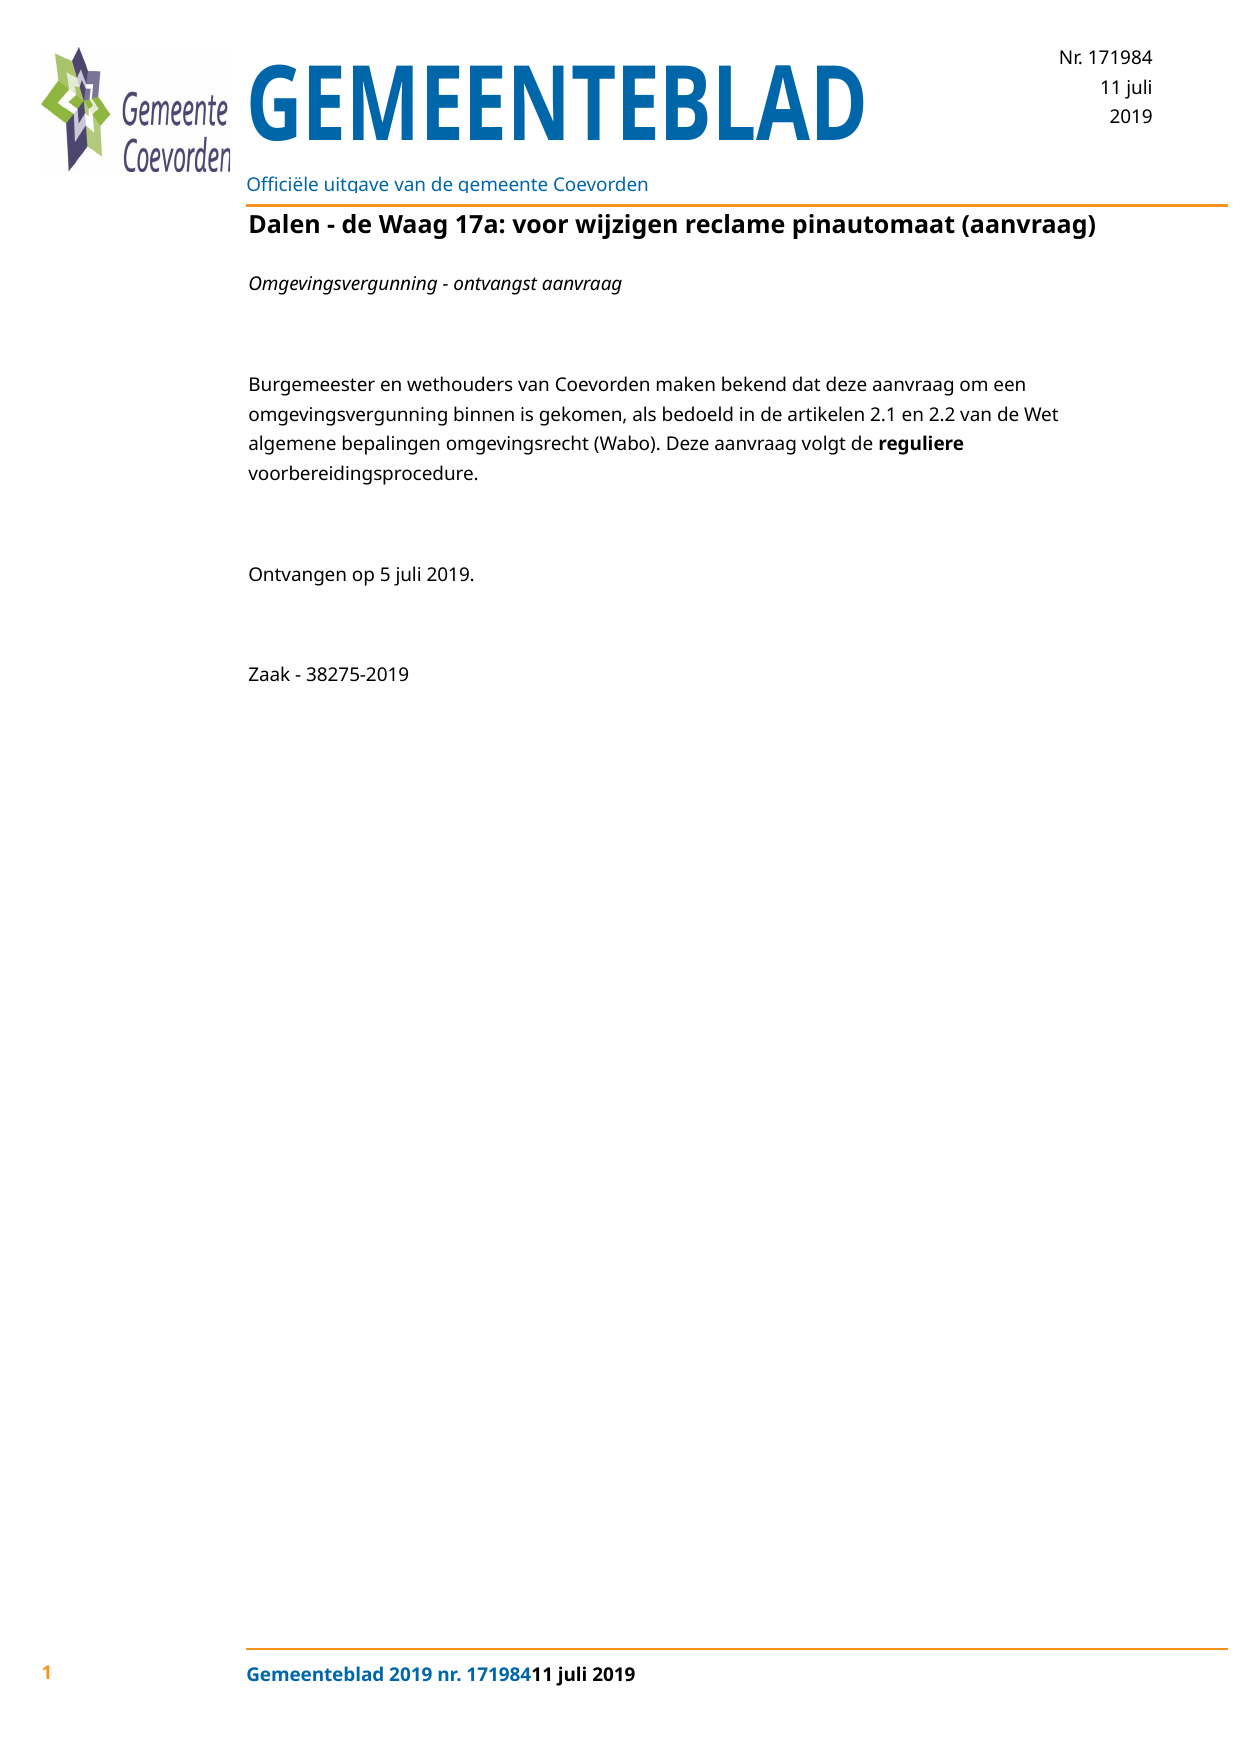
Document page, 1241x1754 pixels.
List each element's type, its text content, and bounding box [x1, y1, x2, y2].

text Zaak - 38275-2019 [248, 662, 1152, 687]
text Ontvangen op 5 juli 2019. [248, 561, 1152, 586]
picture [41, 47, 231, 172]
text Dalen - de Waag 17a: voor wijzigen reclame pinautomaat (aanvraag) [248, 207, 1152, 241]
text Omgevingsvergunning - ontvangst aanvraag [248, 270, 1152, 296]
text Burgemeester en wethouders van Coevorden maken bekend dat deze aanvraag om een omgevingsvergunning binnen is gekomen, als bedoeld in de artikelen 2.1 en 2.2 van de Wet algemene bepalingen omgevingsrecht (Wabo). Deze aanvraag volgt de reguliere voorbereidingsprocedure. [248, 371, 1152, 486]
